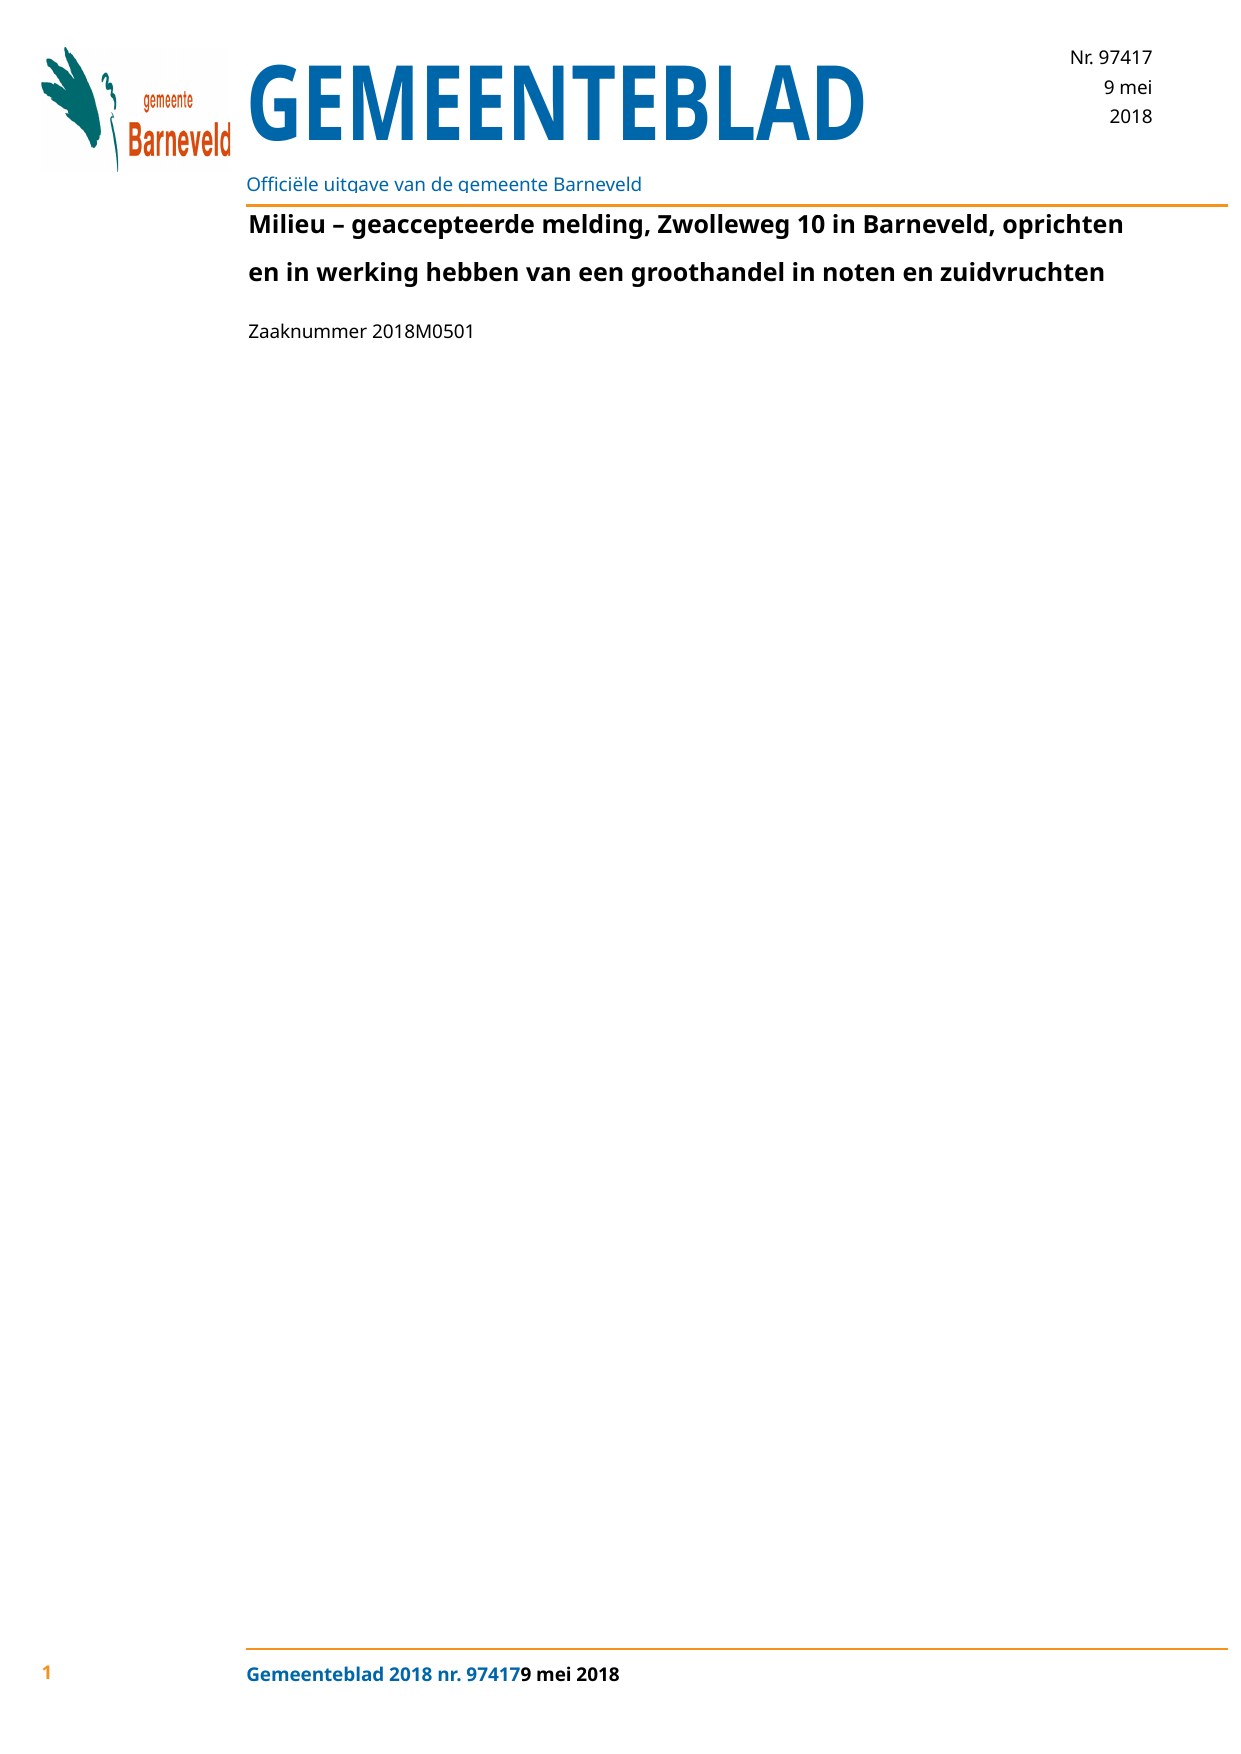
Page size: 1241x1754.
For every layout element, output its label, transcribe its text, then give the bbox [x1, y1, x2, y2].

picture [41, 47, 231, 172]
text Milieu – geaccepteerde melding, Zwolleweg 10 in Barneveld, oprichten en in werking hebben van een groothandel in noten en zuidvruchten [248, 207, 1152, 288]
text Zaaknummer 2018M0501 [248, 318, 1152, 344]
